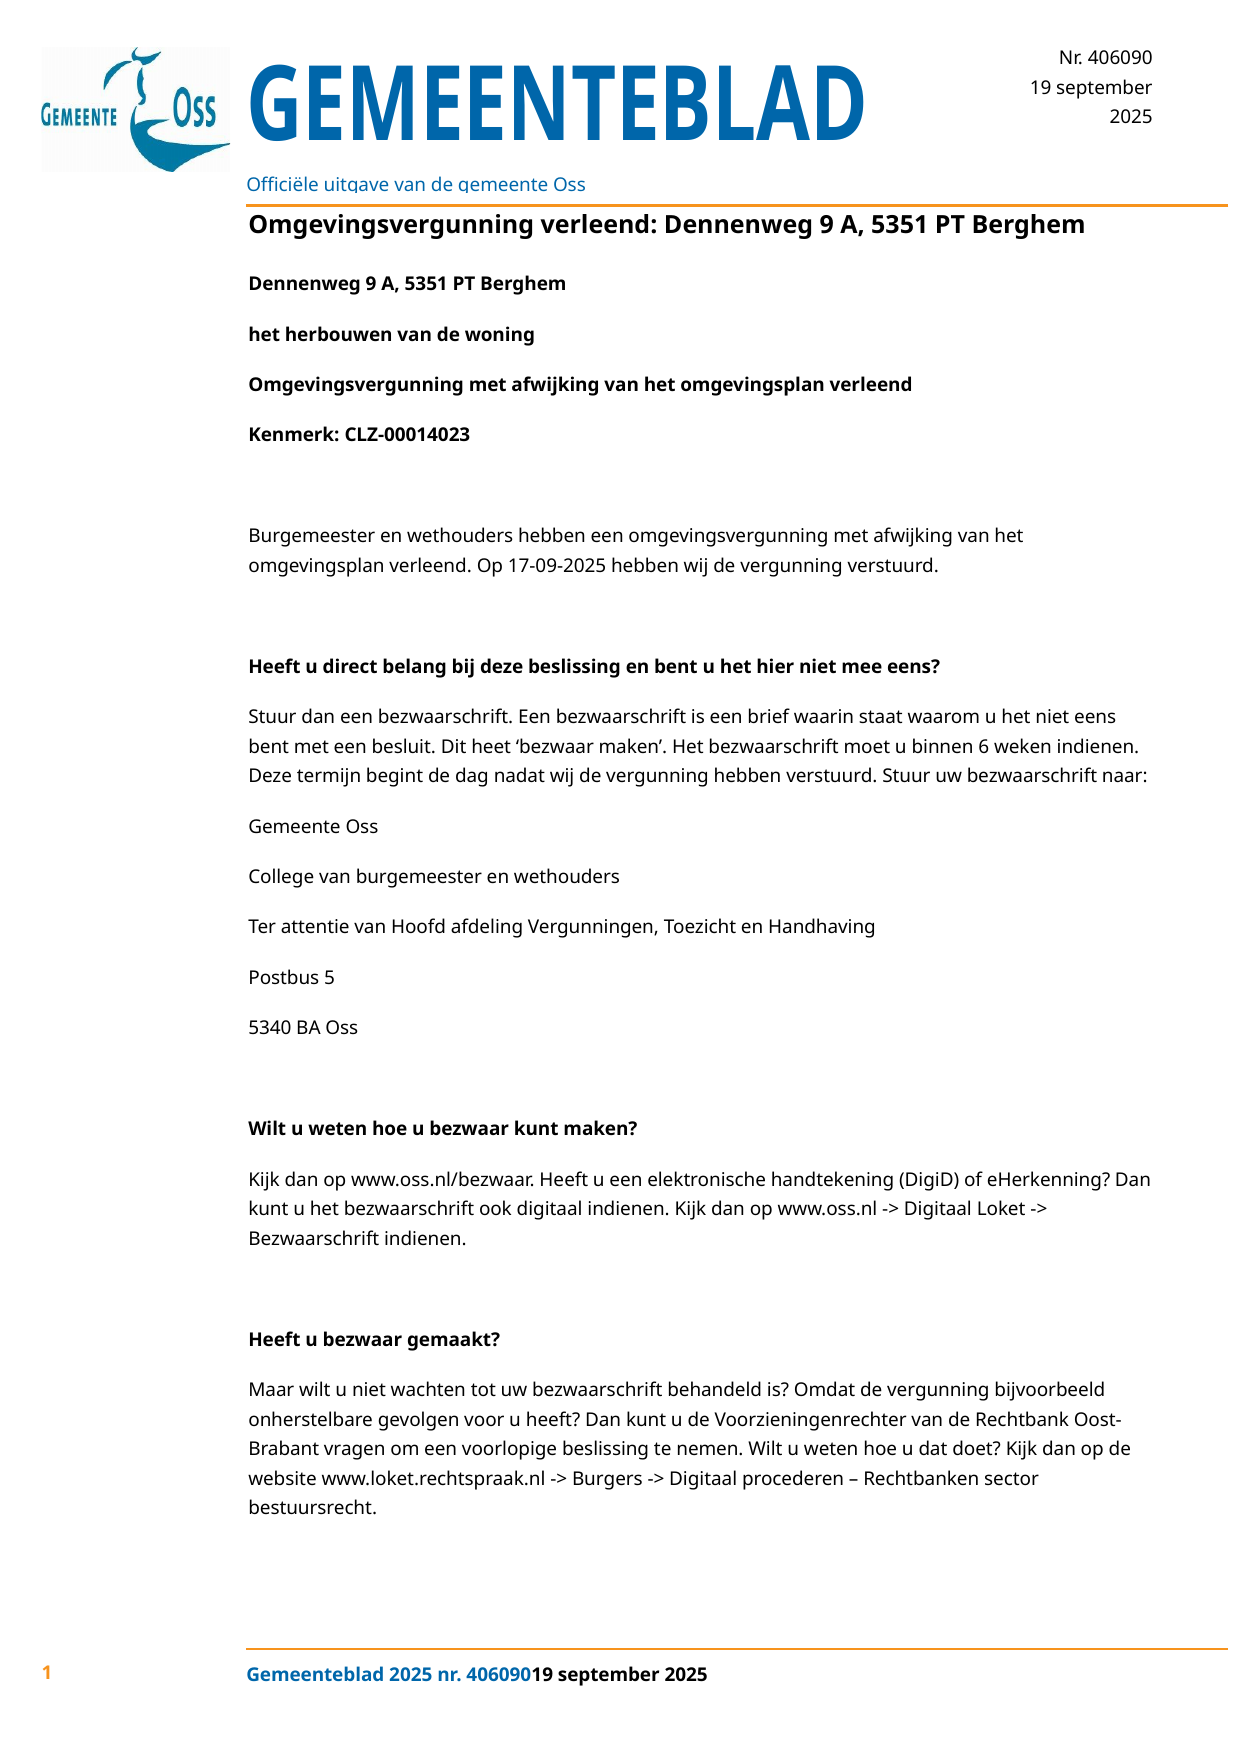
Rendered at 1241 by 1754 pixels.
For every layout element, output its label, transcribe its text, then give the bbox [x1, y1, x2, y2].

text Stuur dan een bezwaarschrift. Een bezwaarschrift is een brief waarin staat waarom u het niet eens bent met een besluit. Dit heet ‘bezwaar maken’. Het bezwaarschrift moet u binnen 6 weken indienen. Deze termijn begint de dag nadat wij de vergunning hebben verstuurd. Stuur uw bezwaarschrift naar: [248, 703, 1152, 788]
text Heeft u direct belang bij deze beslissing en bent u het hier niet mee eens? [248, 653, 1152, 678]
text Wilt u weten hoe u bezwaar kunt maken? [248, 1115, 1152, 1141]
text Gemeente Oss [248, 813, 1152, 838]
text Omgevingsvergunning verleend: Dennenweg 9 A, 5351 PT Berghem [248, 207, 1152, 241]
text Kenmerk: CLZ-00014023 [248, 422, 1152, 447]
text het herbouwen van de woning [248, 321, 1152, 346]
text 5340 BA Oss [248, 1014, 1152, 1040]
text Ter attentie van Hoofd afdeling Vergunningen, Toezicht en Handhaving [248, 914, 1152, 939]
text Maar wilt u niet wachten tot uw bezwaarschrift behandeld is? Omdat de vergunning bijvoorbeeld onherstelbare gevolgen voor u heeft? Dan kunt u de Voorzieningenrechter van de Rechtbank Oost-Brabant vragen om een voorlopige beslissing te nemen. Wilt u weten hoe u dat doet? Kijk dan op de website www.loket.rechtspraak.nl -> Burgers -> Digitaal procederen – Rechtbanken sector bestuursrecht. [248, 1376, 1152, 1520]
text College van burgemeester en wethouders [248, 863, 1152, 889]
picture [41, 47, 231, 172]
text Kijk dan op www.oss.nl/bezwaar. Heeft u een elektronische handtekening (DigiD) of eHerkenning? Dan kunt u het bezwaarschrift ook digitaal indienen. Kijk dan op www.oss.nl -> Digitaal Loket -> Bezwaarschrift indienen. [248, 1166, 1152, 1251]
text Heeft u bezwaar gemaakt? [248, 1326, 1152, 1351]
text Omgevingsvergunning met afwijking van het omgevingsplan verleend [248, 371, 1152, 397]
text Burgemeester en wethouders hebben een omgevingsvergunning met afwijking van het omgevingsplan verleend. Op 17-09-2025 hebben wij de vergunning verstuurd. [248, 522, 1152, 578]
text Postbus 5 [248, 964, 1152, 990]
text Dennenweg 9 A, 5351 PT Berghem [248, 270, 1152, 296]
